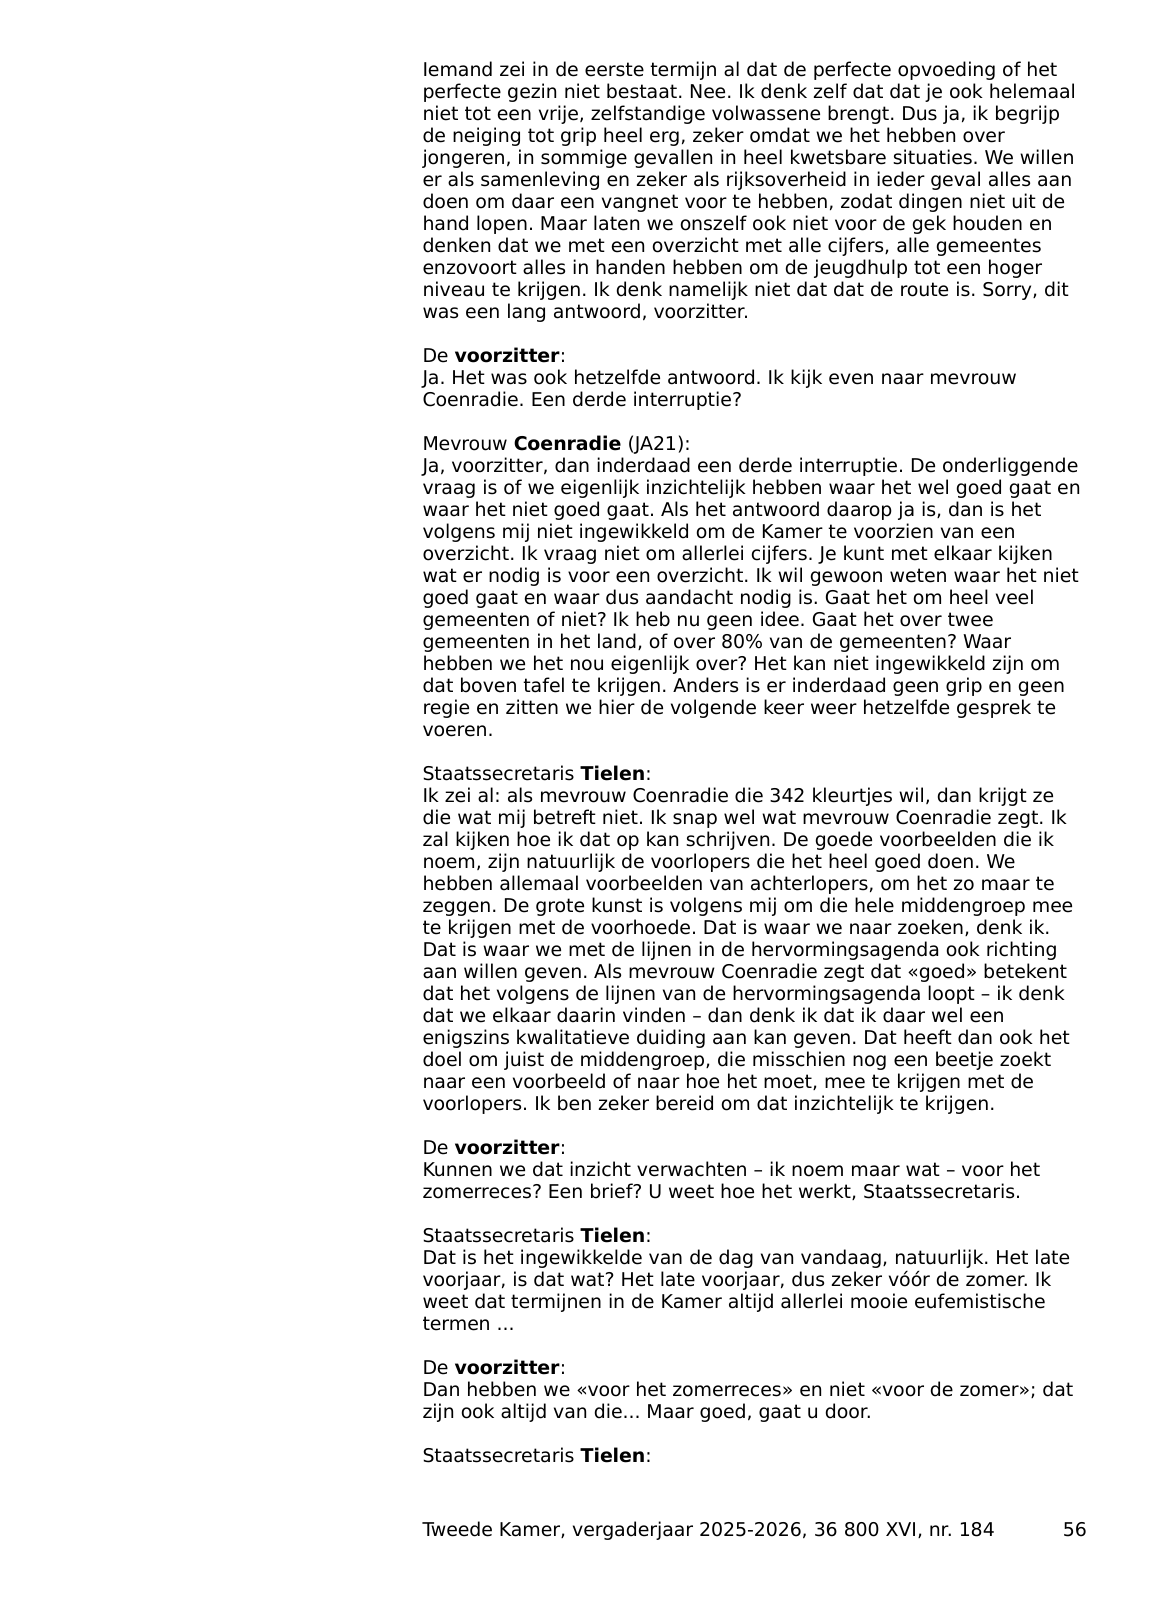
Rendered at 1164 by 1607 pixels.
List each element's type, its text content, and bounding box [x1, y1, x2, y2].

text Mevrouw Coenradie (JA21): [422, 433, 1087, 455]
text De voorzitter: [422, 1357, 1087, 1379]
text Staatssecretaris Tielen: [422, 1445, 1087, 1467]
text Kunnen we dat inzicht verwachten – ik noem maar wat – voor het zomerreces? Een brief? U weet hoe het werkt, Staatssecretaris. [422, 1159, 1087, 1203]
text Staatssecretaris Tielen: [422, 763, 1087, 785]
text Dan hebben we «voor het zomerreces» en niet «voor de zomer»; dat zijn ook altijd van die... Maar goed, gaat u door. [422, 1379, 1087, 1423]
text Ik zei al: als mevrouw Coenradie die 342 kleurtjes wil, dan krijgt ze die wat mij betreft niet. Ik snap wel wat mevrouw Coenradie zegt. Ik zal kijken hoe ik dat op kan schrijven. De goede voorbeelden die ik noem, zijn natuurlijk de voorlopers die het heel goed doen. We hebben allemaal voorbeelden van achterlopers, om het zo maar te zeggen. De grote kunst is volgens mij om die hele middengroep mee te krijgen met de voorhoede. Dat is waar we naar zoeken, denk ik. Dat is waar we met de lijnen in de hervormingsagenda ook richting aan willen geven. Als mevrouw Coenradie zegt dat «goed» betekent dat het volgens de lijnen van de hervormingsagenda loopt – ik denk dat we elkaar daarin vinden – dan denk ik dat ik daar wel een enigszins kwalitatieve duiding aan kan geven. Dat heeft dan ook het doel om juist de middengroep, die misschien nog een beetje zoekt naar een voorbeeld of naar hoe het moet, mee te krijgen met de voorlopers. Ik ben zeker bereid om dat inzichtelijk te krijgen. [422, 785, 1087, 1115]
text Dat is het ingewikkelde van de dag van vandaag, natuurlijk. Het late voorjaar, is dat wat? Het late voorjaar, dus zeker vóór de zomer. Ik weet dat termijnen in de Kamer altijd allerlei mooie eufemistische termen ... [422, 1247, 1087, 1335]
text De voorzitter: [422, 1137, 1087, 1159]
text De voorzitter: [422, 345, 1087, 367]
text Iemand zei in de eerste termijn al dat de perfecte opvoeding of het perfecte gezin niet bestaat. Nee. Ik denk zelf dat dat je ook helemaal niet tot een vrije, zelfstandige volwassene brengt. Dus ja, ik begrijp de neiging tot grip heel erg, zeker omdat we het hebben over jongeren, in sommige gevallen in heel kwetsbare situaties. We willen er als samenleving en zeker als rijksoverheid in ieder geval alles aan doen om daar een vangnet voor te hebben, zodat dingen niet uit de hand lopen. Maar laten we onszelf ook niet voor de gek houden en denken dat we met een overzicht met alle cijfers, alle gemeentes enzovoort alles in handen hebben om de jeugdhulp tot een hoger niveau te krijgen. Ik denk namelijk niet dat dat de route is. Sorry, dit was een lang antwoord, voorzitter. [422, 59, 1087, 323]
text Ja. Het was ook hetzelfde antwoord. Ik kijk even naar mevrouw Coenradie. Een derde interruptie? [422, 367, 1087, 411]
text Staatssecretaris Tielen: [422, 1225, 1087, 1247]
text Ja, voorzitter, dan inderdaad een derde interruptie. De onderliggende vraag is of we eigenlijk inzichtelijk hebben waar het wel goed gaat en waar het niet goed gaat. Als het antwoord daarop ja is, dan is het volgens mij niet ingewikkeld om de Kamer te voorzien van een overzicht. Ik vraag niet om allerlei cijfers. Je kunt met elkaar kijken wat er nodig is voor een overzicht. Ik wil gewoon weten waar het niet goed gaat en waar dus aandacht nodig is. Gaat het om heel veel gemeenten of niet? Ik heb nu geen idee. Gaat het over twee gemeenten in het land, of over 80% van de gemeenten? Waar hebben we het nou eigenlijk over? Het kan niet ingewikkeld zijn om dat boven tafel te krijgen. Anders is er inderdaad geen grip en geen regie en zitten we hier de volgende keer weer hetzelfde gesprek te voeren. [422, 455, 1087, 741]
